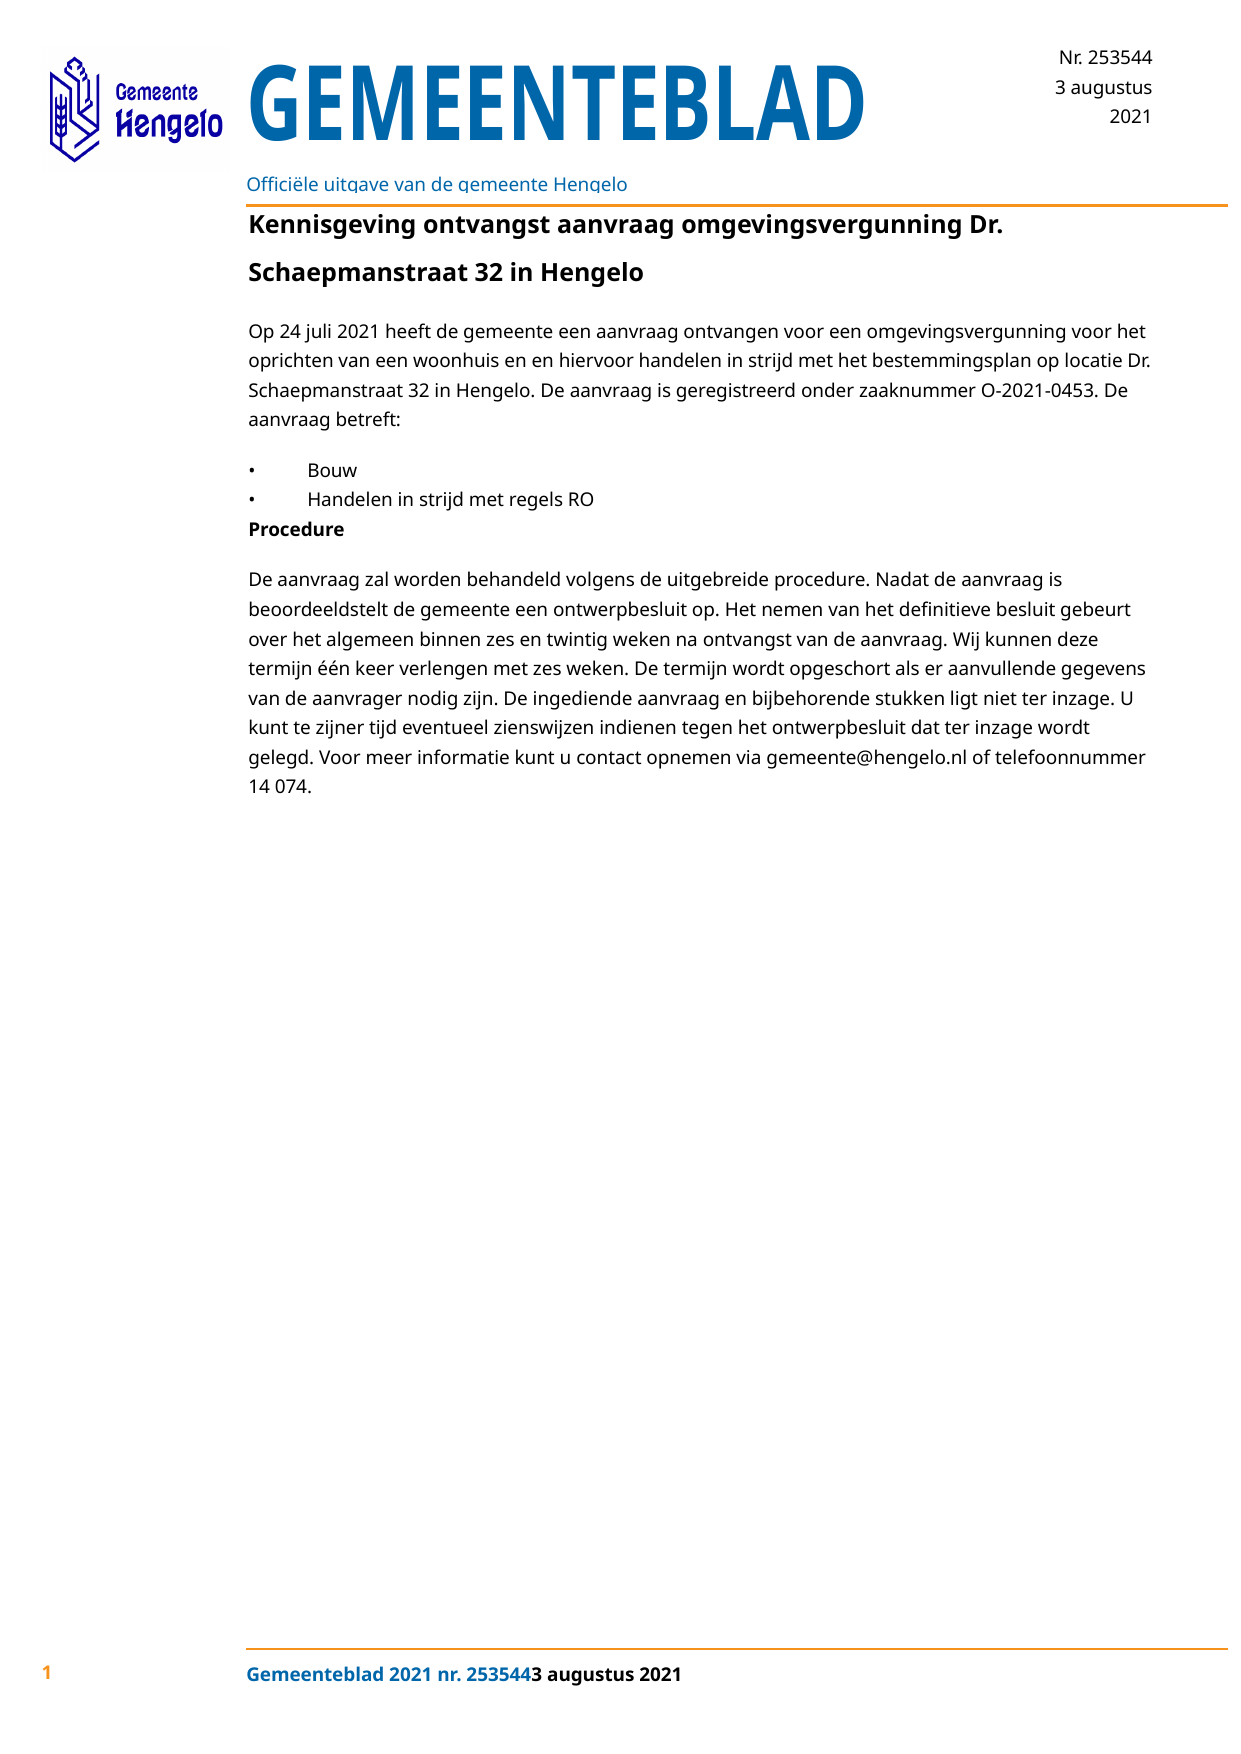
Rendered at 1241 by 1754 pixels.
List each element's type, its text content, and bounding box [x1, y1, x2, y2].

list Handelen in strijd met regels RO [248, 487, 1152, 512]
text De aanvraag zal worden behandeld volgens de uitgebreide procedure. Nadat de aanvraag is beoordeeldstelt de gemeente een ontwerpbesluit op. Het nemen van het definitieve besluit gebeurt over het algemeen binnen zes en twintig weken na ontvangst van de aanvraag. Wij kunnen deze termijn één keer verlengen met zes weken. De termijn wordt opgeschort als er aanvullende gegevens van de aanvrager nodig zijn. De ingediende aanvraag en bijbehorende stukken ligt niet ter inzage. U kunt te zijner tijd eventueel zienswijzen indienen tegen het ontwerpbesluit dat ter inzage wordt gelegd. Voor meer informatie kunt u contact opnemen via gemeente@hengelo.nl of telefoonnummer 14 074. [248, 567, 1152, 799]
text Kennisgeving ontvangst aanvraag omgevingsvergunning Dr. Schaepmanstraat 32 in Hengelo [248, 207, 1152, 288]
picture [41, 47, 231, 172]
text Procedure [248, 516, 1152, 542]
list Bouw [248, 457, 1152, 483]
text Op 24 juli 2021 heeft de gemeente een aanvraag ontvangen voor een omgevingsvergunning voor het oprichten van een woonhuis en en hiervoor handelen in strijd met het bestemmingsplan op locatie Dr. Schaepmanstraat 32 in Hengelo. De aanvraag is geregistreerd onder zaaknummer O-2021-0453. De aanvraag betreft: [248, 318, 1152, 432]
